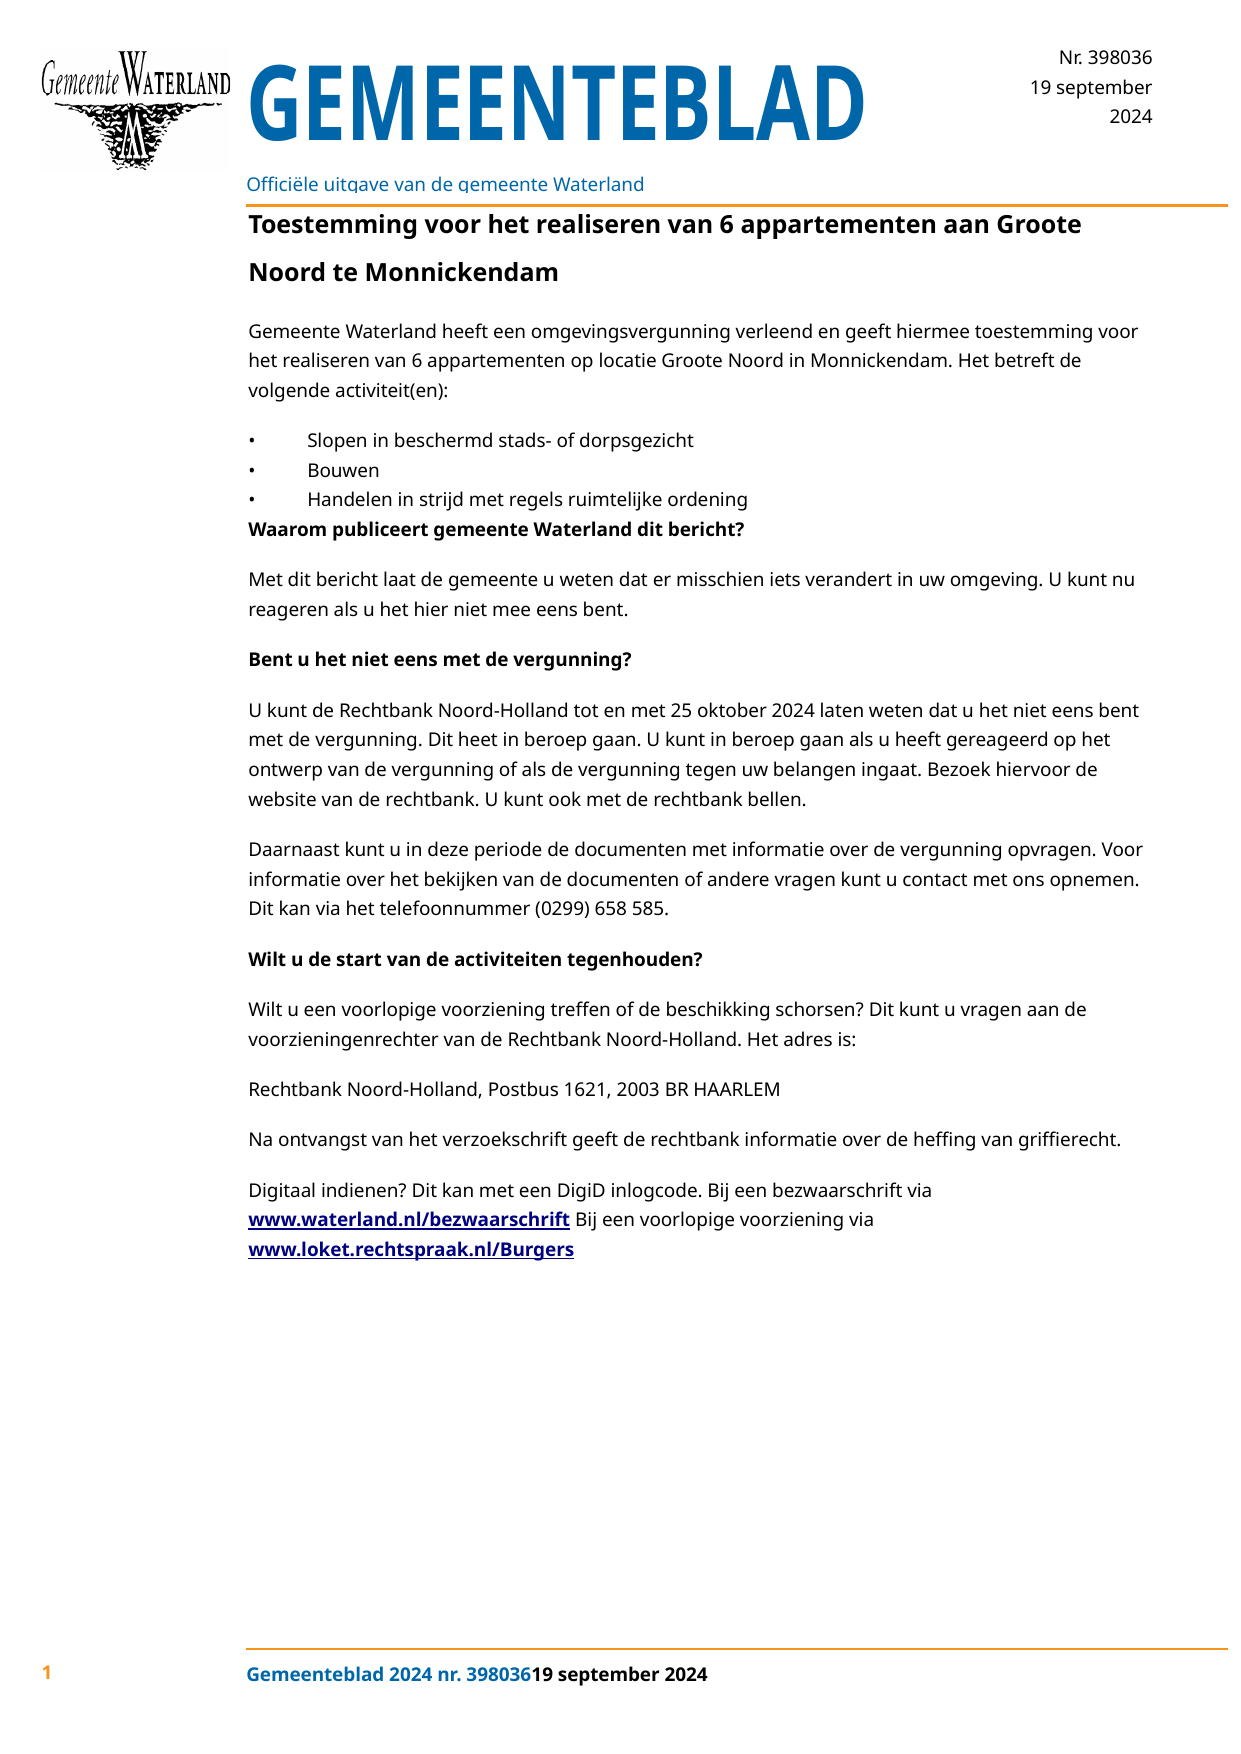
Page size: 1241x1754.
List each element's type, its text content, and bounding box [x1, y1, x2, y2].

text Waarom publiceert gemeente Waterland dit bericht? [248, 516, 1152, 542]
text Gemeente Waterland heeft een omgevingsvergunning verleend en geeft hiermee toestemming voor het realiseren van 6 appartementen op locatie Groote Noord in Monnickendam. Het betreft de volgende activiteit(en): [248, 318, 1152, 403]
text Digitaal indienen? Dit kan met een DigiD inlogcode. Bij een bezwaarschrift via www.waterland.nl/bezwaarschrift Bij een voorlopige voorziening via www.loket.rechtspraak.nl/Burgers [248, 1177, 1152, 1262]
text Wilt u een voorlopige voorziening treffen of de beschikking schorsen? Dit kunt u vragen aan de voorzieningenrechter van de Rechtbank Noord-Holland. Het adres is: [248, 996, 1152, 1052]
list Handelen in strijd met regels ruimtelijke ordening [248, 487, 1152, 512]
text U kunt de Rechtbank Noord-Holland tot en met 25 oktober 2024 laten weten dat u het niet eens bent met de vergunning. Dit heet in beroep gaan. U kunt in beroep gaan als u heeft gereageerd op het ontwerp van de vergunning of als de vergunning tegen uw belangen ingaat. Bezoek hiervoor de website van de rechtbank. U kunt ook met de rechtbank bellen. [248, 697, 1152, 812]
text Bent u het niet eens met de vergunning? [248, 647, 1152, 672]
text Daarnaast kunt u in deze periode de documenten met informatie over de vergunning opvragen. Voor informatie over het bekijken van de documenten of andere vragen kunt u contact met ons opnemen. Dit kan via het telefoonnummer (0299) 658 585. [248, 836, 1152, 921]
text Wilt u de start van de activiteiten tegenhouden? [248, 946, 1152, 972]
text Toestemming voor het realiseren van 6 appartementen aan Groote Noord te Monnickendam [248, 207, 1152, 288]
list Slopen in beschermd stads- of dorpsgezicht [248, 427, 1152, 453]
text Rechtbank Noord-Holland, Postbus 1621, 2003 BR HAARLEM [248, 1076, 1152, 1102]
text Na ontvangst van het verzoekschrift geeft de rechtbank informatie over de heffing van griffierecht. [248, 1127, 1152, 1152]
list Bouwen [248, 457, 1152, 483]
picture [41, 47, 231, 172]
text Met dit bericht laat de gemeente u weten dat er misschien iets verandert in uw omgeving. U kunt nu reageren als u het hier niet mee eens bent. [248, 567, 1152, 622]
